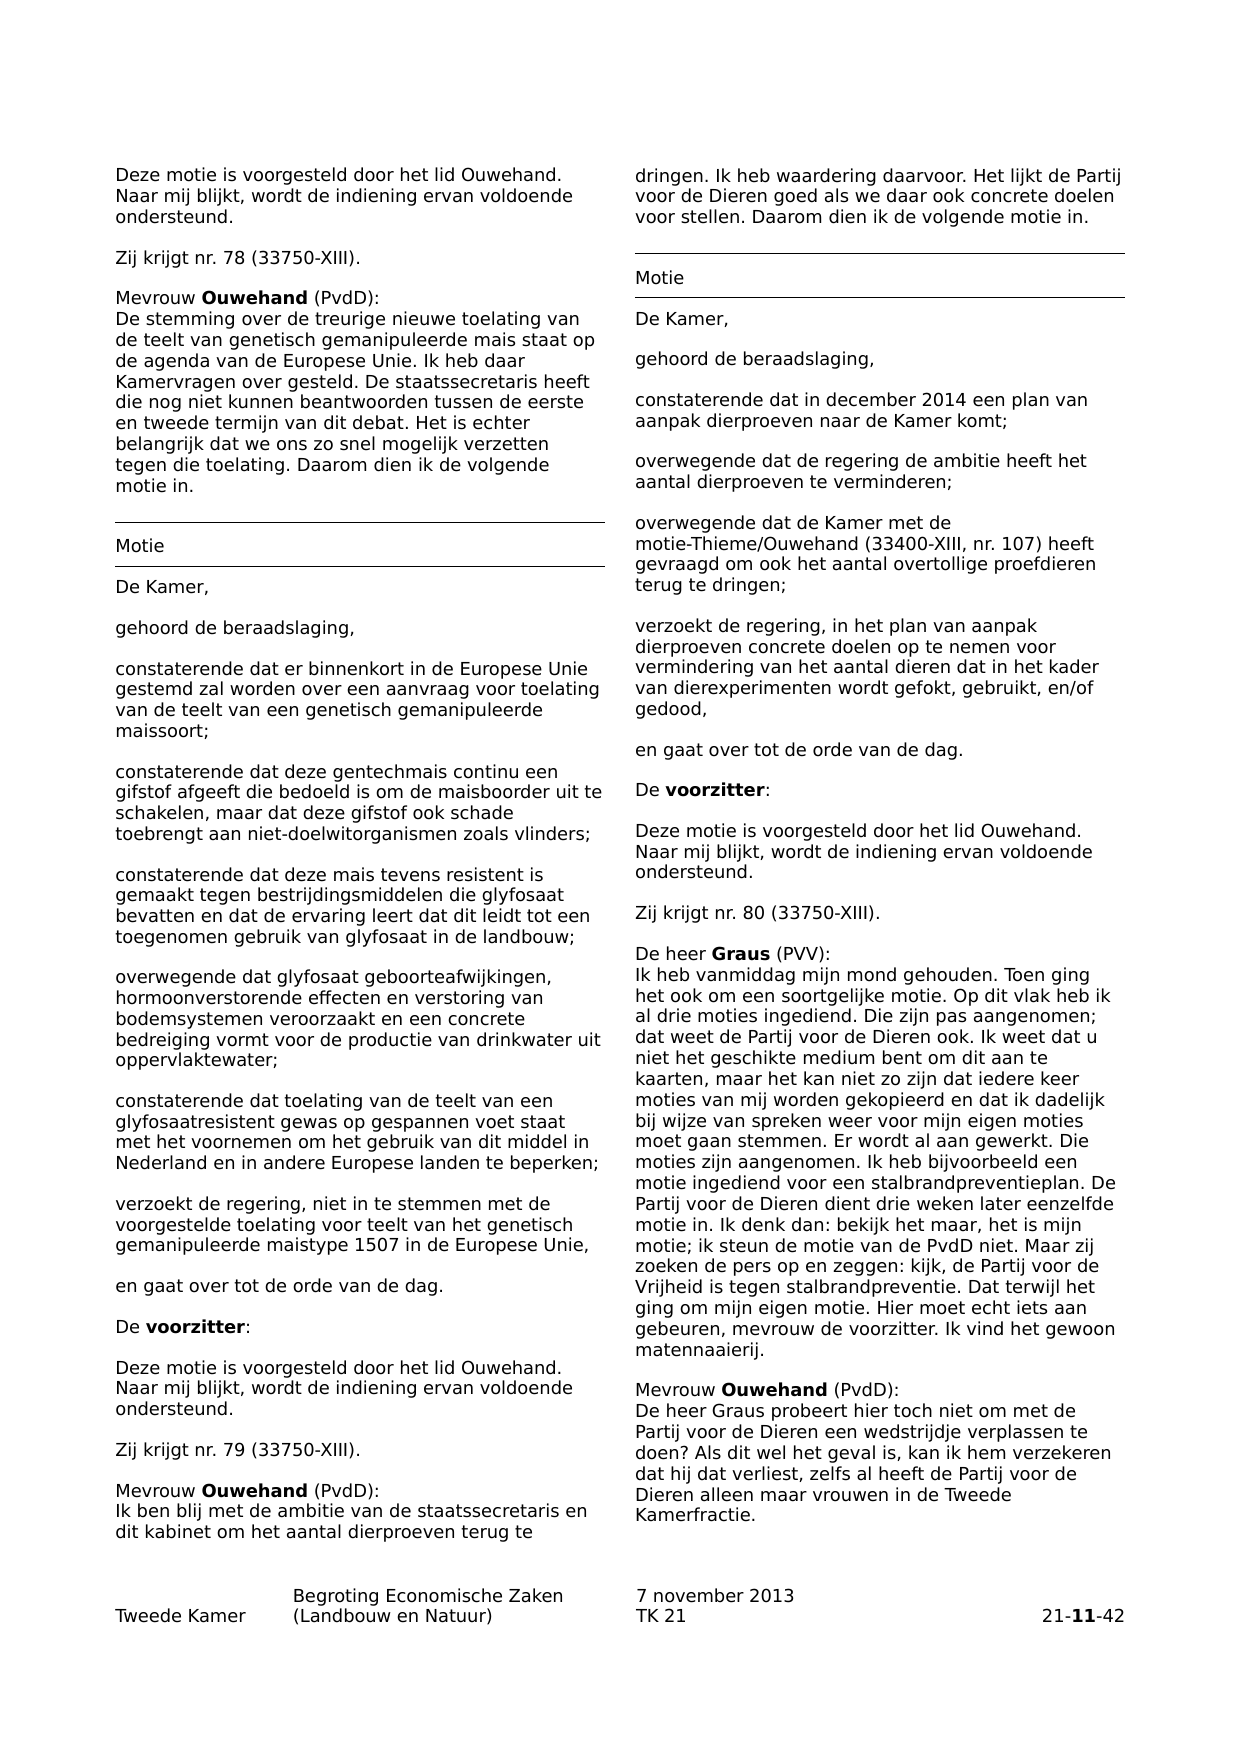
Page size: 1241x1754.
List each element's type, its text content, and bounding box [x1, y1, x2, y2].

text De Kamer, [115, 577, 605, 598]
text Mevrouw Ouwehand (PvdD): [115, 1480, 605, 1501]
text gehoord de beraadslaging, [115, 618, 605, 638]
text Mevrouw Ouwehand (PvdD): [115, 288, 605, 309]
text Motie [115, 536, 605, 557]
text De Kamer, [635, 308, 1125, 329]
text constaterende dat deze gentechmais continu een gifstof afgeeft die bedoeld is om de maisboorder uit te schakelen, maar dat deze gifstof ook schade toebrengt aan niet-doelwitorganismen zoals vlinders; [115, 761, 605, 844]
text Deze motie is voorgesteld door het lid Ouwehand. Naar mij blijkt, wordt de indiening ervan voldoende ondersteund. [115, 1357, 605, 1420]
text Motie [635, 268, 1125, 288]
text Zij krijgt nr. 79 (33750-XIII). [115, 1440, 605, 1460]
text en gaat over tot de orde van de dag. [115, 1276, 605, 1297]
text constaterende dat deze mais tevens resistent is gemaakt tegen bestrijdingsmiddelen die glyfosaat bevatten en dat de ervaring leert dat dit leidt tot een toegenomen gebruik van glyfosaat in de landbouw; [115, 864, 605, 947]
text Ik heb vanmiddag mijn mond gehouden. Toen ging het ook om een soortgelijke motie. Op dit vlak heb ik al drie moties ingediend. Die zijn pas aangenomen; dat weet de Partij voor de Dieren ook. Ik weet dat u niet het geschikte medium bent om dit aan te kaarten, maar het kan niet zo zijn dat iedere keer moties van mij worden gekopieerd en dat ik dadelijk bij wijze van spreken weer voor mijn eigen moties moet gaan stemmen. Er wordt al aan gewerkt. Die moties zijn aangenomen. Ik heb bijvoorbeeld een motie ingediend voor een stalbrandpreventieplan. De Partij voor de Dieren dient drie weken later eenzelfde motie in. Ik denk dan: bekijk het maar, het is mijn motie; ik steun de motie van de PvdD niet. Maar zij zoeken de pers op en zeggen: kijk, de Partij voor de Vrijheid is tegen stalbrandpreventie. Dat terwijl het ging om mijn eigen motie. Hier moet echt iets aan gebeuren, mevrouw de voorzitter. Ik vind het gewoon matennaaierij. [635, 964, 1125, 1360]
text Zij krijgt nr. 78 (33750-XIII). [115, 247, 605, 268]
text De heer Graus (PVV): [635, 944, 1125, 964]
text constaterende dat toelating van de teelt van een glyfosaatresistent gewas op gespannen voet staat met het voornemen om het gebruik van dit middel in Nederland en in andere Europese landen te beperken; [115, 1091, 605, 1174]
text Ik ben blij met de ambitie van de staatssecretaris en dit kabinet om het aantal dierproeven terug te [115, 1501, 605, 1543]
text overwegende dat glyfosaat geboorteafwijkingen, hormoonverstorende effecten en verstoring van bodemsystemen veroorzaakt en een concrete bedreiging vormt voor de productie van drinkwater uit oppervlaktewater; [115, 967, 605, 1071]
text en gaat over tot de orde van de dag. [635, 739, 1125, 760]
text De voorzitter: [115, 1317, 605, 1337]
text Deze motie is voorgesteld door het lid Ouwehand. Naar mij blijkt, wordt de indiening ervan voldoende ondersteund. [115, 165, 605, 227]
text gehoord de beraadslaging, [635, 349, 1125, 370]
text constaterende dat in december 2014 een plan van aanpak dierproeven naar de Kamer komt; [635, 390, 1125, 431]
text overwegende dat de regering de ambitie heeft het aantal dierproeven te verminderen; [635, 451, 1125, 493]
text De voorzitter: [635, 780, 1125, 801]
text verzoekt de regering, in het plan van aanpak dierproeven concrete doelen op te nemen voor vermindering van het aantal dieren dat in het kader van dierexperimenten wordt gefokt, gebruikt, en/of gedood, [635, 616, 1125, 719]
text Zij krijgt nr. 80 (33750-XIII). [635, 903, 1125, 924]
text De stemming over de treurige nieuwe toelating van de teelt van genetisch gemanipuleerde mais staat op de agenda van de Europese Unie. Ik heb daar Kamervragen over gesteld. De staatssecretaris heeft die nog niet kunnen beantwoorden tussen de eerste en tweede termijn van dit debat. Het is echter belangrijk dat we ons zo snel mogelijk verzetten tegen die toelating. Daarom dien ik de volgende motie in. [115, 309, 605, 496]
text Mevrouw Ouwehand (PvdD): [635, 1380, 1125, 1401]
text overwegende dat de Kamer met de motie-Thieme/Ouwehand (33400-XIII, nr. 107) heeft gevraagd om ook het aantal overtollige proefdieren terug te dringen; [635, 513, 1125, 596]
text Deze motie is voorgesteld door het lid Ouwehand. Naar mij blijkt, wordt de indiening ervan voldoende ondersteund. [635, 821, 1125, 883]
text verzoekt de regering, niet in te stemmen met de voorgestelde toelating voor teelt van het genetisch gemanipuleerde maistype 1507 in de Europese Unie, [115, 1194, 605, 1256]
text De heer Graus probeert hier toch niet om met de Partij voor de Dieren een wedstrijdje verplassen te doen? Als dit wel het geval is, kan ik hem verzekeren dat hij dat verliest, zelfs al heeft de Partij voor de Dieren alleen maar vrouwen in de Tweede Kamerfractie. [635, 1401, 1125, 1526]
text dringen. Ik heb waardering daarvoor. Het lijkt de Partij voor de Dieren goed als we daar ook concrete doelen voor stellen. Daarom dien ik de volgende motie in. [635, 165, 1125, 228]
text constaterende dat er binnenkort in de Europese Unie gestemd zal worden over een aanvraag voor toelating van de teelt van een genetisch gemanipuleerde maissoort; [115, 658, 605, 741]
